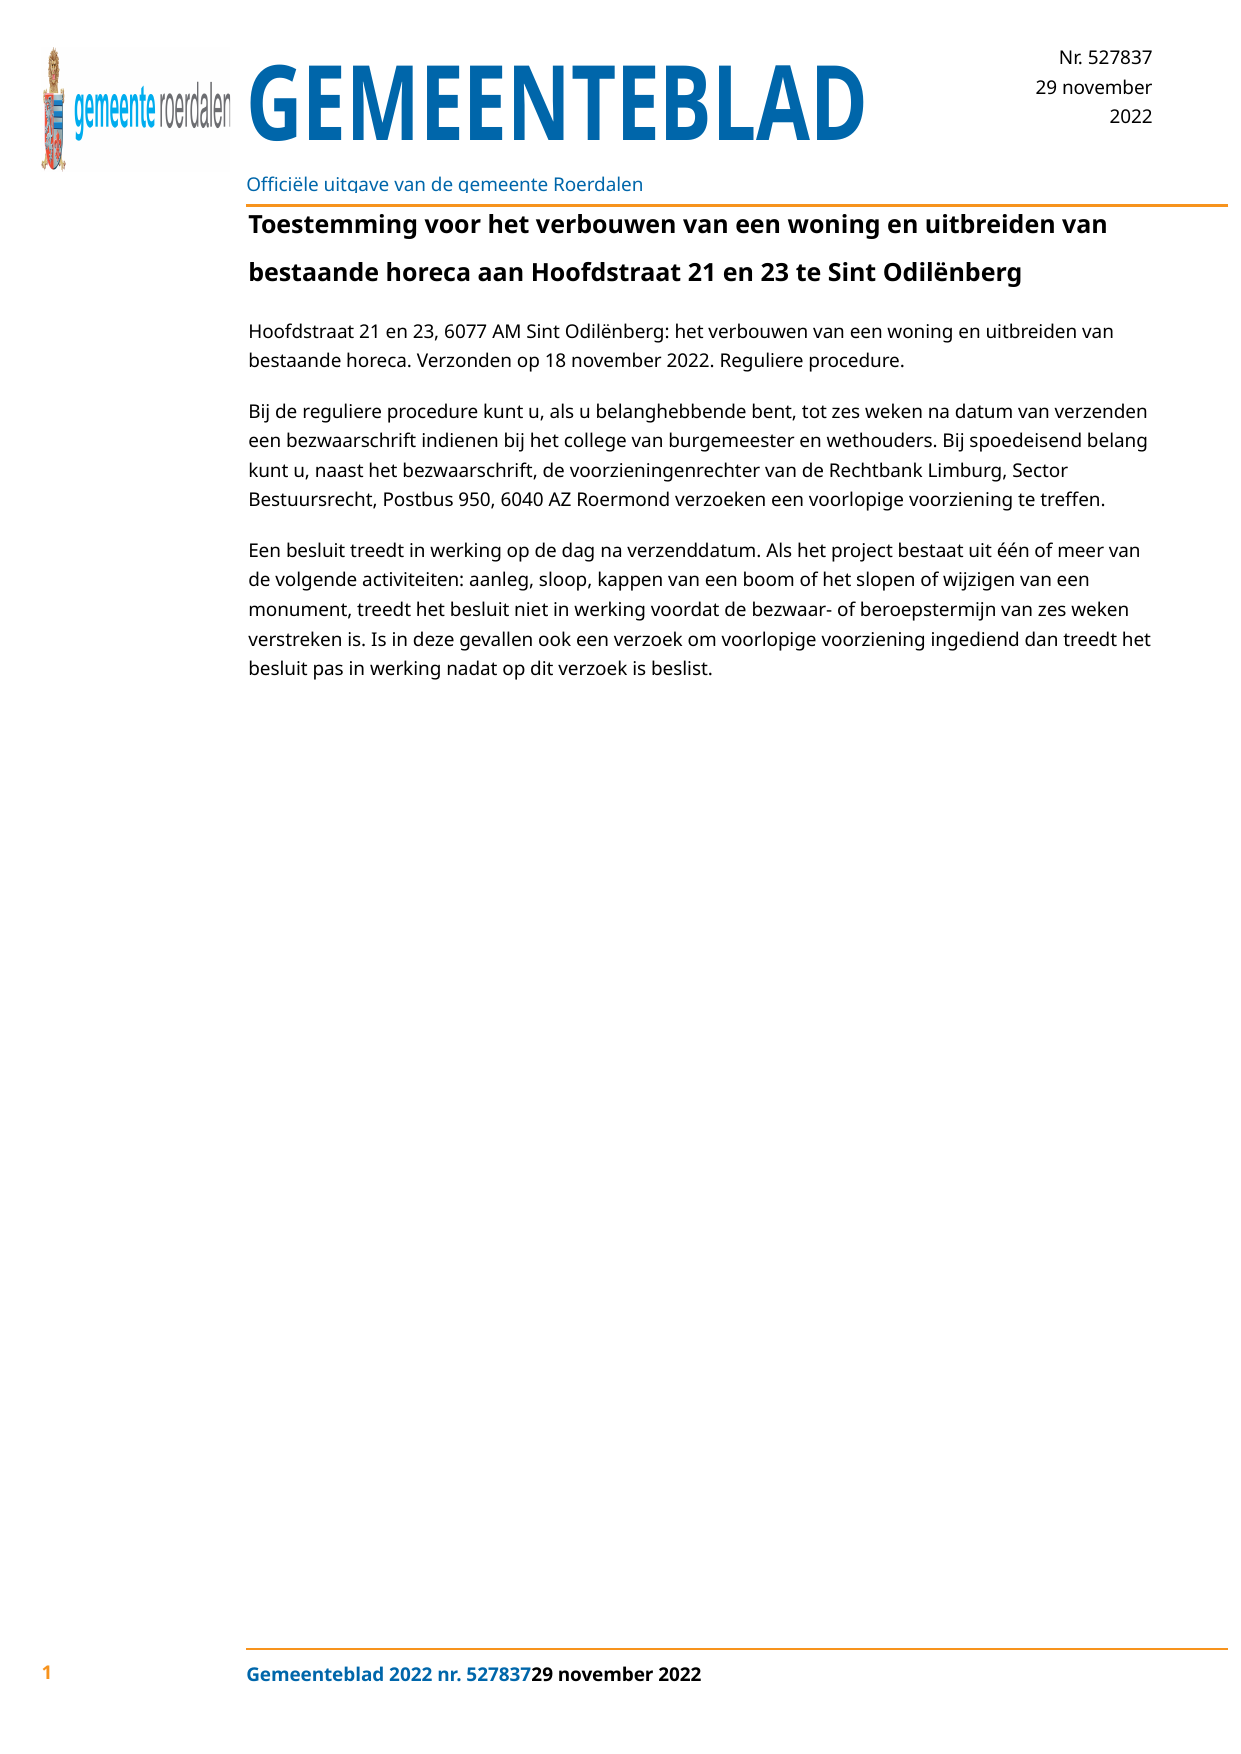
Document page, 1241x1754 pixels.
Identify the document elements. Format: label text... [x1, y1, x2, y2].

text Bij de reguliere procedure kunt u, als u belanghebbende bent, tot zes weken na datum van verzenden een bezwaarschrift indienen bij het college van burgemeester en wethouders. Bij spoedeisend belang kunt u, naast het bezwaarschrift, de voorzieningenrechter van de Rechtbank Limburg, Sector Bestuursrecht, Postbus 950, 6040 AZ Roermond verzoeken een voorlopige voorziening te treffen. [248, 398, 1152, 512]
text Hoofdstraat 21 en 23, 6077 AM Sint Odilënberg: het verbouwen van een woning en uitbreiden van bestaande horeca. Verzonden op 18 november 2022. Reguliere procedure. [248, 318, 1152, 373]
text Toestemming voor het verbouwen van een woning en uitbreiden van bestaande horeca aan Hoofdstraat 21 en 23 te Sint Odilënberg [248, 207, 1152, 288]
picture [41, 47, 231, 172]
text Een besluit treedt in werking op de dag na verzenddatum. Als het project bestaat uit één of meer van de volgende activiteiten: aanleg, sloop, kappen van een boom of het slopen of wijzigen van een monument, treedt het besluit niet in werking voordat de bezwaar- of beroepstermijn van zes weken verstreken is. Is in deze gevallen ook een verzoek om voorlopige voorziening ingediend dan treedt het besluit pas in werking nadat op dit verzoek is beslist. [248, 537, 1152, 681]
